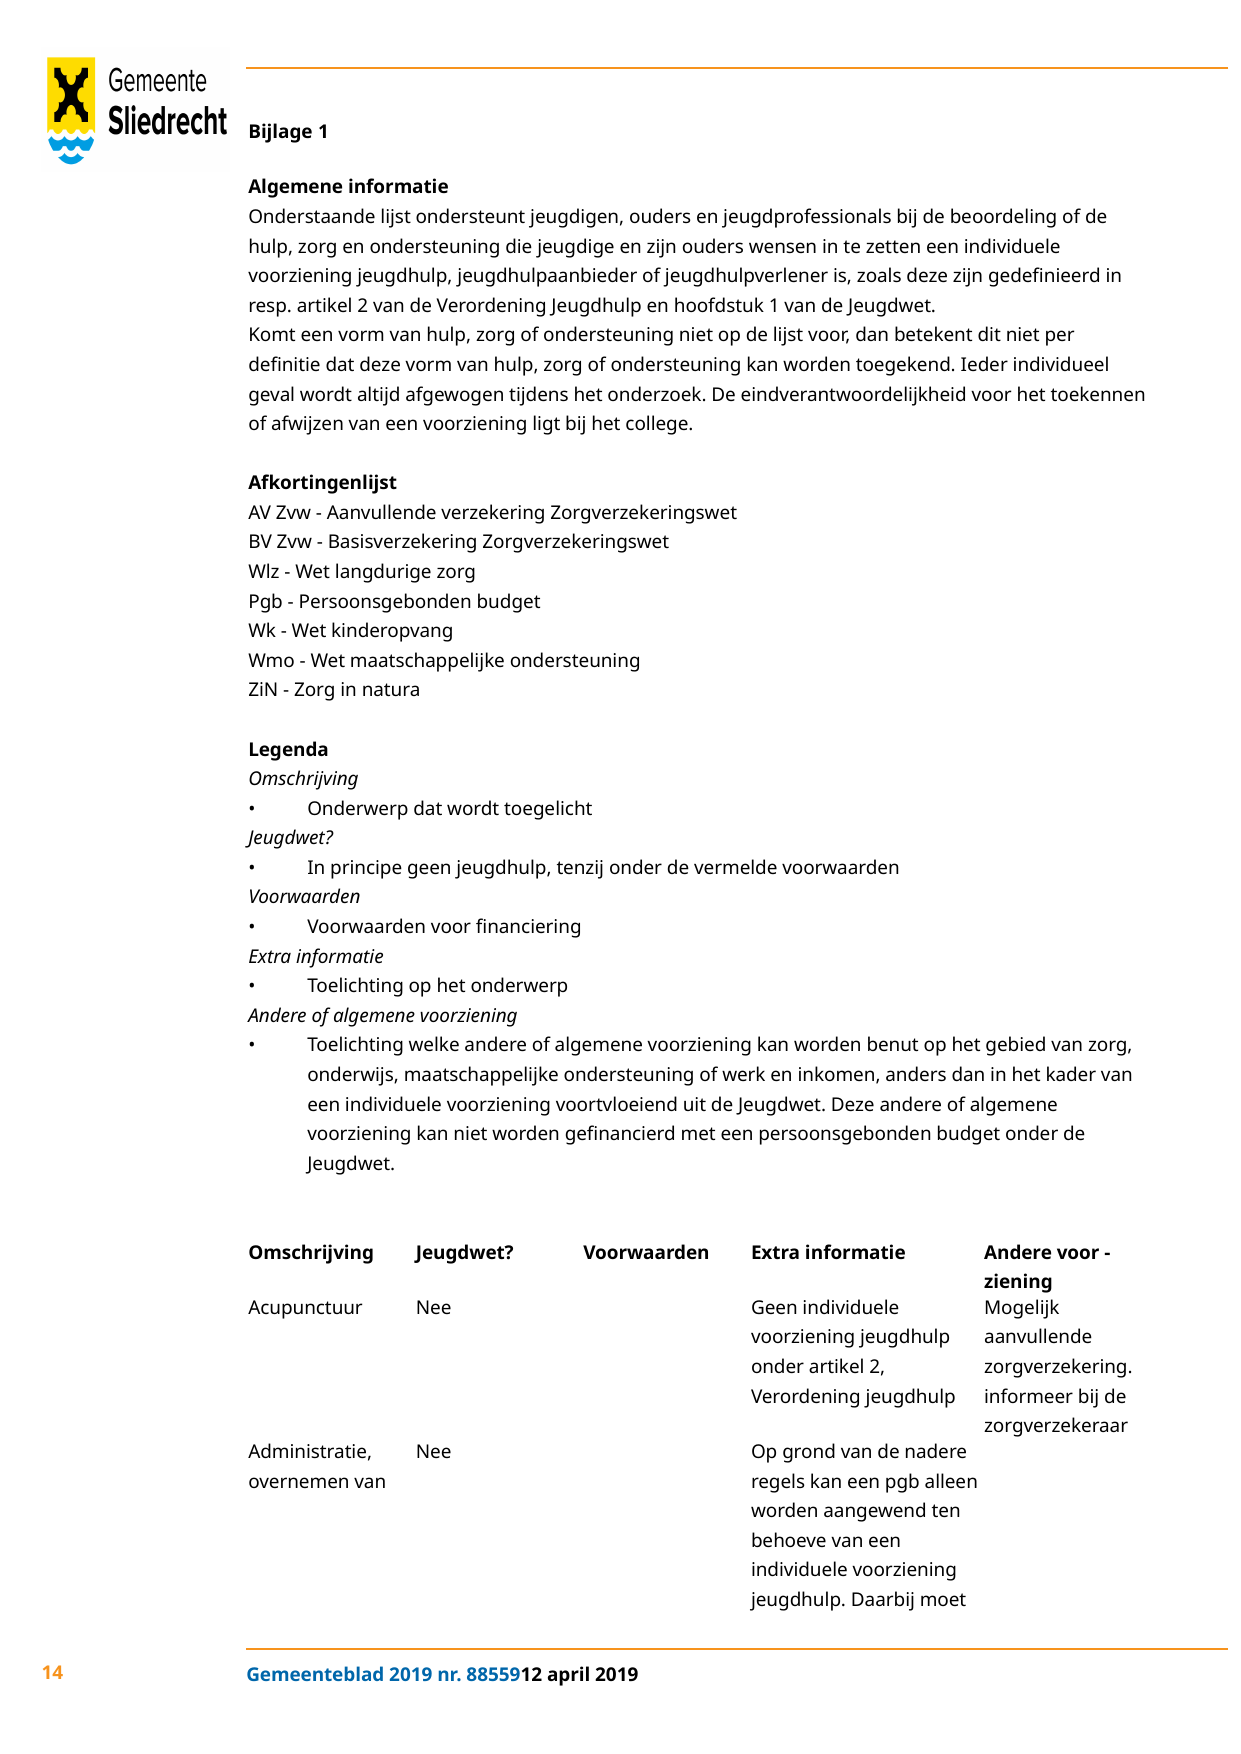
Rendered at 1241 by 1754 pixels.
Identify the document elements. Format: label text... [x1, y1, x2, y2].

text Pgb - Persoonsgebonden budget [248, 588, 1152, 614]
list Toelichting op het onderwerp [248, 972, 1152, 998]
text Jeugdwet? [248, 824, 1152, 850]
text ZiN - Zorg in natura [248, 677, 1152, 702]
table_header Extra informatie [751, 1239, 984, 1294]
table_cell Acupunctuur [248, 1294, 416, 1438]
table_cell Mogelijk aanvullende zorgverzekering. informeer bij de zorgverzekeraar [984, 1294, 1152, 1438]
table_cell [583, 1438, 751, 1612]
text AV Zvw - Aanvullende verzekering Zorgverzekeringswet [248, 499, 1152, 525]
list Toelichting welke andere of algemene voorziening kan worden benut op het gebied van zorg, onderwijs, maatschappelijke ondersteuning of werk en inkomen, anders dan in het kader van een individuele voorziening voortvloeiend uit de Jeugdwet. Deze andere of algemene voorziening kan niet worden gefinancierd met een persoonsgebonden budget onder de Jeugdwet. [248, 1032, 1152, 1176]
text Wmo - Wet maatschappelijke ondersteuning [248, 647, 1152, 673]
text Bijlage 1 [248, 116, 1152, 144]
text Andere of algemene voorziening [248, 1002, 1152, 1028]
picture [41, 47, 231, 172]
text Komt een vorm van hulp, zorg of ondersteuning niet op de lijst voor, dan betekent dit niet per definitie dat deze vorm van hulp, zorg of ondersteuning kan worden toegekend. Ieder individueel geval wordt altijd afgewogen tijdens het onderzoek. De eindverantwoordelijkheid voor het toekennen of afwijzen van een voorziening ligt bij het college. [248, 322, 1152, 436]
text Voorwaarden [248, 884, 1152, 909]
text Wk - Wet kinderopvang [248, 617, 1152, 643]
table_header Andere voor -ziening [984, 1239, 1152, 1294]
text Onderstaande lijst ondersteunt jeugdigen, ouders en jeugdprofessionals bij de beoordeling of de hulp, zorg en ondersteuning die jeugdige en zijn ouders wensen in te zetten een individuele voorziening jeugdhulp, jeugdhulpaanbieder of jeugdhulpverlener is, zoals deze zijn gedefinieerd in resp. artikel 2 van de Verordening Jeugdhulp en hoofdstuk 1 van de Jeugdwet. [248, 203, 1152, 318]
list Voorwaarden voor financiering [248, 913, 1152, 939]
text BV Zvw - Basisverzekering Zorgverzekeringswet [248, 529, 1152, 554]
table_cell [984, 1438, 1152, 1612]
text Afkortingenlijst [248, 469, 1152, 495]
table_cell Geen individuele voorziening jeugdhulp onder artikel 2, Verordening jeugdhulp [751, 1294, 984, 1438]
table_header Voorwaarden [583, 1239, 751, 1294]
table_cell Nee [416, 1438, 583, 1612]
text Omschrijving [248, 765, 1152, 791]
text Wlz - Wet langdurige zorg [248, 558, 1152, 584]
table_header Jeugdwet? [416, 1239, 583, 1294]
table_header Omschrijving [248, 1239, 416, 1294]
text Extra informatie [248, 943, 1152, 969]
table_cell [583, 1294, 751, 1438]
list Onderwerp dat wordt toegelicht [248, 795, 1152, 821]
text Algemene informatie [248, 174, 1152, 199]
table_cell Nee [416, 1294, 583, 1438]
table_cell Administratie, overnemen van [248, 1438, 416, 1612]
list In principe geen jeugdhulp, tenzij onder de vermelde voorwaarden [248, 854, 1152, 880]
text Legenda [248, 736, 1152, 762]
table_cell Op grond van de nadere regels kan een pgb alleen worden aangewend ten behoeve van een individuele voorziening jeugdhulp. Daarbij moet [751, 1438, 984, 1612]
